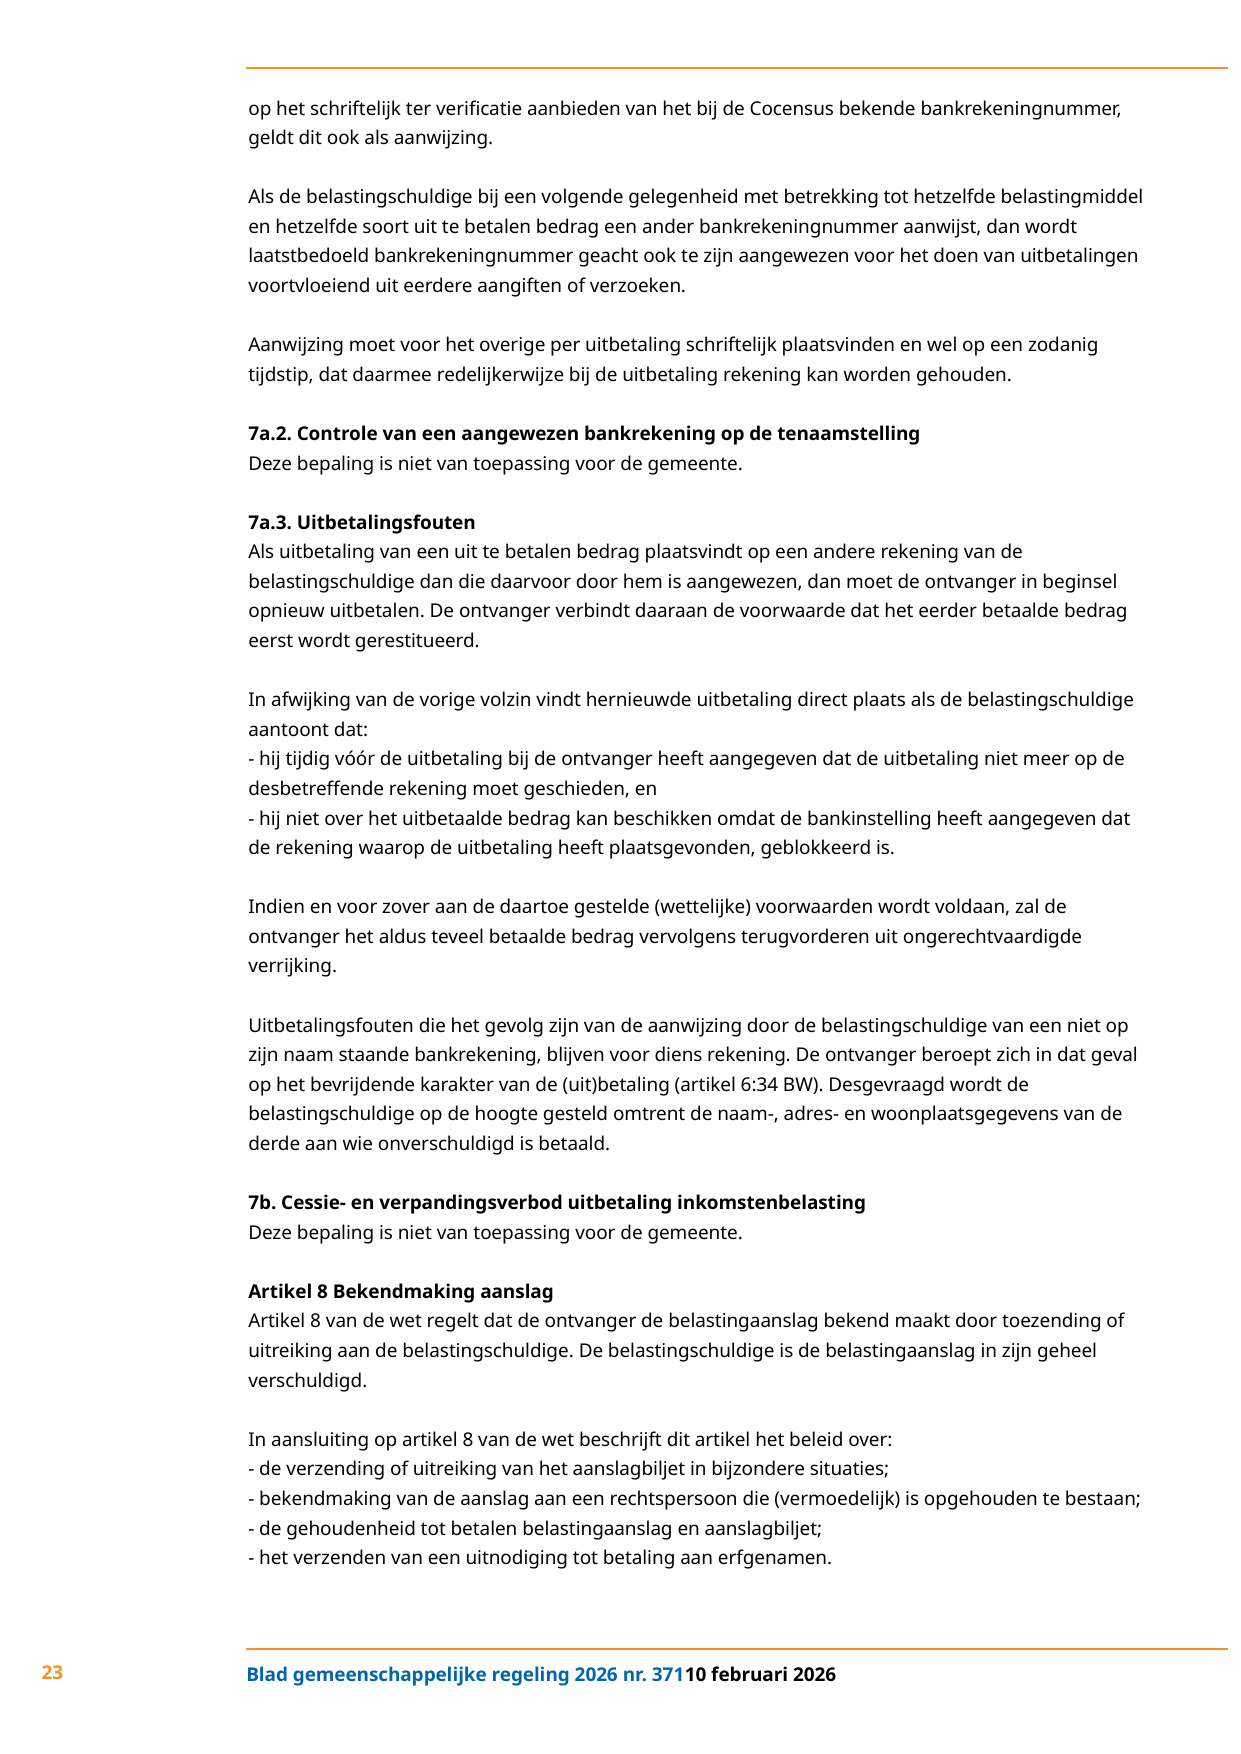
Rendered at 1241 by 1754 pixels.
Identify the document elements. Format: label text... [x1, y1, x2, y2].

text - de verzending of uitreiking van het aanslagbiljet in bijzondere situaties; [248, 1456, 1152, 1481]
text - bekendmaking van de aanslag aan een rechtspersoon die (vermoedelijk) is opgehouden te bestaan; [248, 1485, 1152, 1511]
text Indien en voor zover aan de daartoe gestelde (wettelijke) voorwaarden wordt voldaan, zal de ontvanger het aldus teveel betaalde bedrag vervolgens terugvorderen uit ongerechtvaardigde verrijking. [248, 893, 1152, 978]
text op het schriftelijk ter verificatie aanbieden van het bij de Cocensus bekende bankrekeningnummer, geldt dit ook als aanwijzing. [248, 95, 1152, 150]
text In aansluiting op artikel 8 van de wet beschrijft dit artikel het beleid over: [248, 1426, 1152, 1452]
text 7a.2. Controle van een aangewezen bankrekening op de tenaamstelling [248, 420, 1152, 446]
text Als uitbetaling van een uit te betalen bedrag plaatsvindt op een andere rekening van de belastingschuldige dan die daarvoor door hem is aangewezen, dan moet de ontvanger in beginsel opnieuw uitbetalen. De ontvanger verbindt daaraan de voorwaarde dat het eerder betaalde bedrag eerst wordt gerestitueerd. [248, 538, 1152, 653]
text Als de belastingschuldige bij een volgende gelegenheid met betrekking tot hetzelfde belastingmiddel en hetzelfde soort uit te betalen bedrag een ander bankrekeningnummer aanwijst, dan wordt laatstbedoeld bankrekeningnummer geacht ook te zijn aangewezen voor het doen van uitbetalingen voortvloeiend uit eerdere aangiften of verzoeken. [248, 183, 1152, 298]
text Aanwijzing moet voor het overige per uitbetaling schriftelijk plaatsvinden en wel op een zodanig tijdstip, dat daarmee redelijkerwijze bij de uitbetaling rekening kan worden gehouden. [248, 331, 1152, 387]
text - hij tijdig vóór de uitbetaling bij de ontvanger heeft aangegeven dat de uitbetaling niet meer op de desbetreffende rekening moet geschieden, en [248, 746, 1152, 801]
picture [41, 47, 231, 172]
text Deze bepaling is niet van toepassing voor de gemeente. [248, 450, 1152, 476]
text Uitbetalingsfouten die het gevolg zijn van de aanwijzing door de belastingschuldige van een niet op zijn naam staande bankrekening, blijven voor diens rekening. De ontvanger beroept zich in dat geval op het bevrijdende karakter van de (uit)betaling (artikel 6:34 BW). Desgevraagd wordt de belastingschuldige op de hoogte gesteld omtrent de naam-, adres- en woonplaatsgegevens van de derde aan wie onverschuldigd is betaald. [248, 1012, 1152, 1156]
text Artikel 8 van de wet regelt dat de ontvanger de belastingaanslag bekend maakt door toezending of uitreiking aan de belastingschuldige. De belastingschuldige is de belastingaanslag in zijn geheel verschuldigd. [248, 1308, 1152, 1393]
text - het verzenden van een uitnodiging tot betaling aan erfgenamen. [248, 1544, 1152, 1570]
text Deze bepaling is niet van toepassing voor de gemeente. [248, 1219, 1152, 1245]
text - hij niet over het uitbetaalde bedrag kan beschikken omdat de bankinstelling heeft aangegeven dat de rekening waarop de uitbetaling heeft plaatsgevonden, geblokkeerd is. [248, 805, 1152, 860]
text Artikel 8 Bekendmaking aanslag [248, 1278, 1152, 1304]
text 7a.3. Uitbetalingsfouten [248, 509, 1152, 535]
text In afwijking van de vorige volzin vindt hernieuwde uitbetaling direct plaats als de belastingschuldige aantoont dat: [248, 686, 1152, 742]
text - de gehoudenheid tot betalen belastingaanslag en aanslagbiljet; [248, 1515, 1152, 1541]
text 7b. Cessie- en verpandingsverbod uitbetaling inkomstenbelasting [248, 1189, 1152, 1215]
